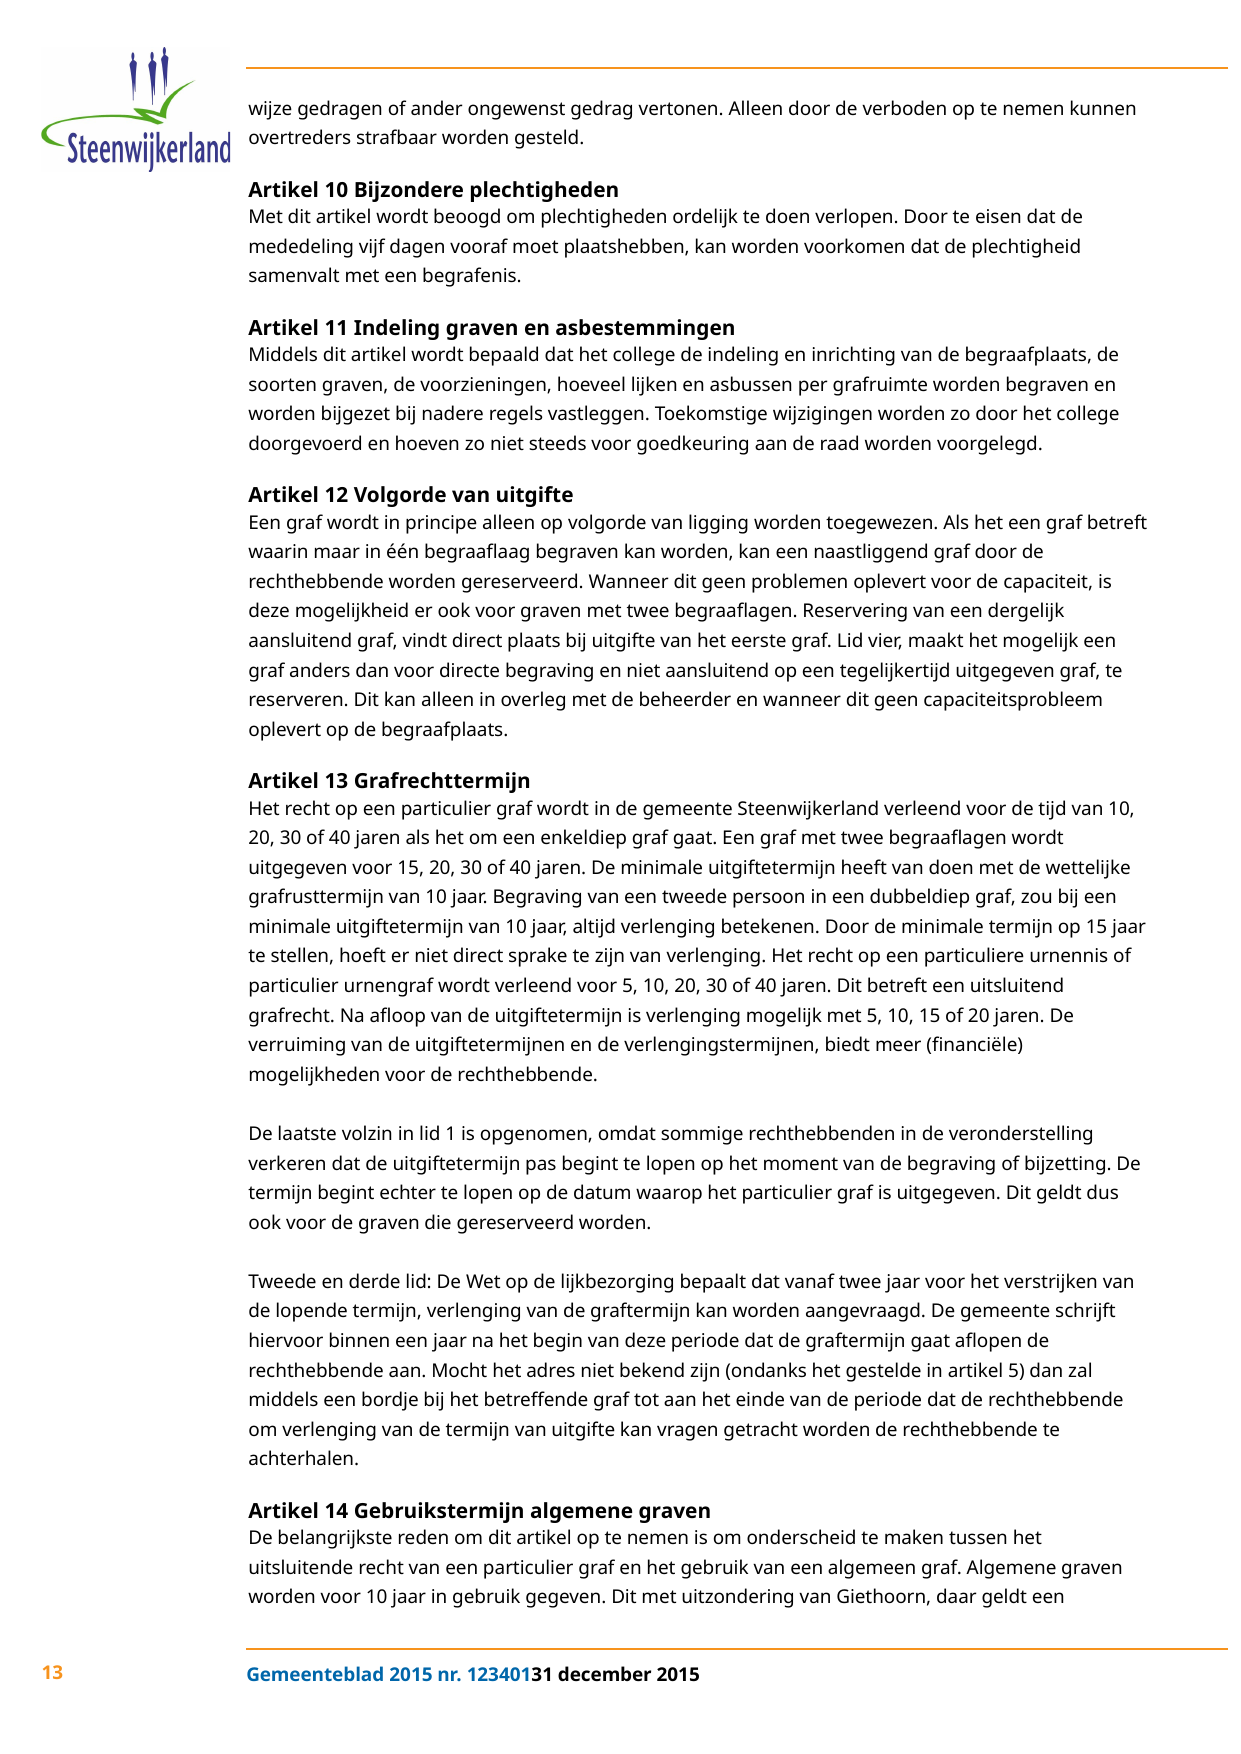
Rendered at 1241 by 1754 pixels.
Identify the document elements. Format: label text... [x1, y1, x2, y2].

text De laatste volzin in lid 1 is opgenomen, omdat sommige rechthebbenden in de veronderstelling verkeren dat de uitgiftetermijn pas begint te lopen op het moment van de begraving of bijzetting. De termijn begint echter te lopen op de datum waarop het particulier graf is uitgegeven. Dit geldt dus ook voor de graven die gereserveerd worden. [248, 1120, 1152, 1235]
text Tweede en derde lid: De Wet op de lijkbezorging bepaalt dat vanaf twee jaar voor het verstrijken van de lopende termijn, verlenging van de graftermijn kan worden aangevraagd. De gemeente schrijft hiervoor binnen een jaar na het begin van deze periode dat de graftermijn gaat aflopen de rechthebbende aan. Mocht het adres niet bekend zijn (ondanks het gestelde in artikel 5) dan zal middels een bordje bij het betreffende graf tot aan het einde van de periode dat de rechthebbende om verlenging van de termijn van uitgifte kan vragen getracht worden de rechthebbende te achterhalen. [248, 1268, 1152, 1471]
text Artikel 10 Bijzondere plechtigheden [248, 175, 1152, 203]
text wijze gedragen of ander ongewenst gedrag vertonen. Alleen door de verboden op te nemen kunnen overtreders strafbaar worden gesteld. [248, 95, 1152, 150]
picture [41, 47, 231, 172]
text Een graf wordt in principe alleen op volgorde van ligging worden toegewezen. Als het een graf betreft waarin maar in één begraaflaag begraven kan worden, kan een naastliggend graf door de rechthebbende worden gereserveerd. Wanneer dit geen problemen oplevert voor de capaciteit, is deze mogelijkheid er ook voor graven met twee begraaflagen. Reservering van een dergelijk aansluitend graf, vindt direct plaats bij uitgifte van het eerste graf. Lid vier, maakt het mogelijk een graf anders dan voor directe begraving en niet aansluitend op een tegelijkertijd uitgegeven graf, te reserveren. Dit kan alleen in overleg met de beheerder en wanneer dit geen capaciteitsprobleem oplevert op de begraafplaats. [248, 509, 1152, 742]
text Het recht op een particulier graf wordt in de gemeente Steenwijkerland verleend voor de tijd van 10, 20, 30 of 40 jaren als het om een enkeldiep graf gaat. Een graf met twee begraaflagen wordt uitgegeven voor 15, 20, 30 of 40 jaren. De minimale uitgiftetermijn heeft van doen met de wettelijke grafrusttermijn van 10 jaar. Begraving van een tweede persoon in een dubbeldiep graf, zou bij een minimale uitgiftetermijn van 10 jaar, altijd verlenging betekenen. Door de minimale termijn op 15 jaar te stellen, hoeft er niet direct sprake te zijn van verlenging. Het recht op een particuliere urnennis of particulier urnengraf wordt verleend voor 5, 10, 20, 30 of 40 jaren. Dit betreft een uitsluitend grafrecht. Na afloop van de uitgiftetermijn is verlenging mogelijk met 5, 10, 15 of 20 jaren. De verruiming van de uitgiftetermijnen en de verlengingstermijnen, biedt meer (financiële) mogelijkheden voor de rechthebbende. [248, 795, 1152, 1087]
text Artikel 13 Grafrechttermijn [248, 766, 1152, 795]
text Middels dit artikel wordt bepaald dat het college de indeling en inrichting van de begraafplaats, de soorten graven, de voorzieningen, hoeveel lijken en asbussen per grafruimte worden begraven en worden bijgezet bij nadere regels vastleggen. Toekomstige wijzigingen worden zo door het college doorgevoerd en hoeven zo niet steeds voor goedkeuring aan de raad worden voorgelegd. [248, 341, 1152, 456]
text Artikel 12 Volgorde van uitgifte [248, 480, 1152, 509]
text Artikel 11 Indeling graven en asbestemmingen [248, 313, 1152, 341]
text De belangrijkste reden om dit artikel op te nemen is om onderscheid te maken tussen het uitsluitende recht van een particulier graf en het gebruik van een algemeen graf. Algemene graven worden voor 10 jaar in gebruik gegeven. Dit met uitzondering van Giethoorn, daar geldt een [248, 1524, 1152, 1609]
text Artikel 14 Gebruikstermijn algemene graven [248, 1496, 1152, 1524]
text Met dit artikel wordt beoogd om plechtigheden ordelijk te doen verlopen. Door te eisen dat de mededeling vijf dagen vooraf moet plaatshebben, kan worden voorkomen dat de plechtigheid samenvalt met een begrafenis. [248, 203, 1152, 288]
